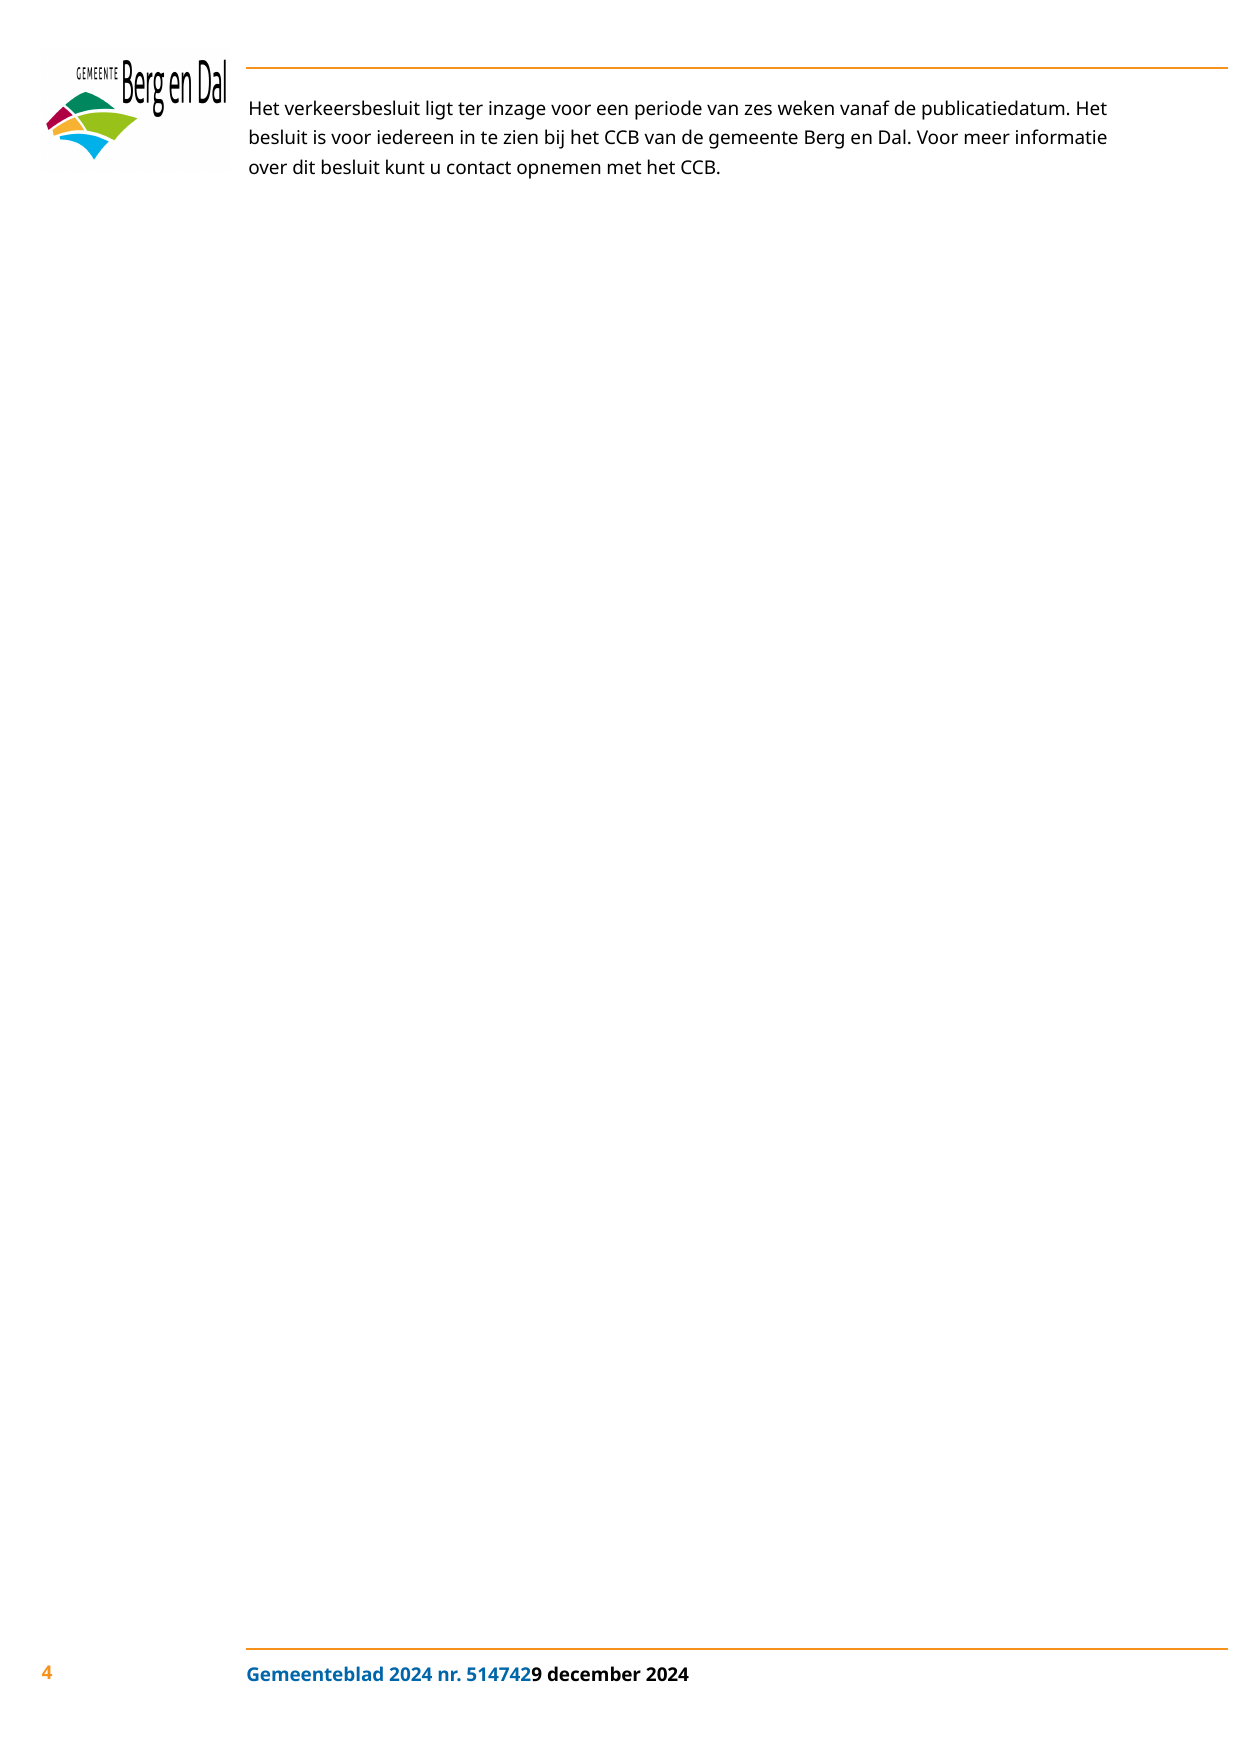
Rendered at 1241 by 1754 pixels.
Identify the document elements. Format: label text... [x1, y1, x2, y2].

text Het verkeersbesluit ligt ter inzage voor een periode van zes weken vanaf de publicatiedatum. Het besluit is voor iedereen in te zien bij het CCB van de gemeente Berg en Dal. Voor meer informatie over dit besluit kunt u contact opnemen met het CCB. [248, 95, 1152, 180]
picture [41, 47, 231, 172]
